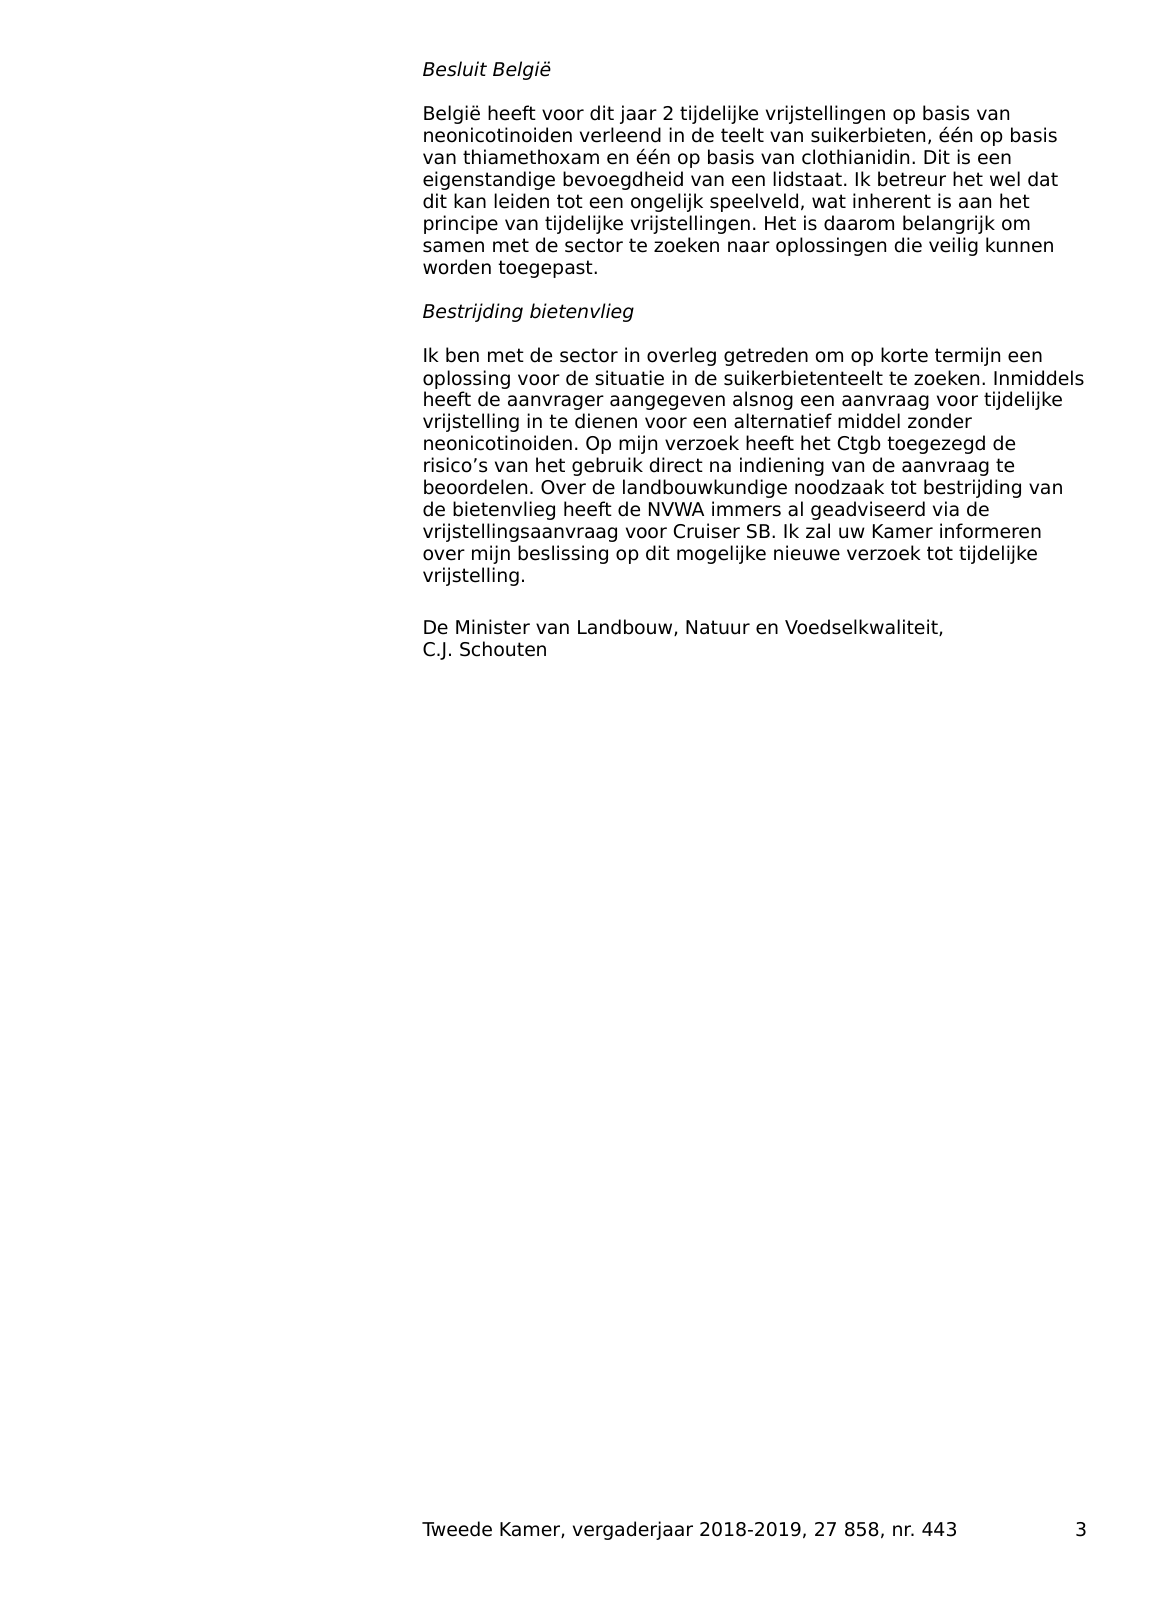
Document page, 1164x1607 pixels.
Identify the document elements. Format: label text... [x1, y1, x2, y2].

text Ik ben met de sector in overleg getreden om op korte termijn een oplossing voor de situatie in de suikerbietenteelt te zoeken. Inmiddels heeft de aanvrager aangegeven alsnog een aanvraag voor tijdelijke vrijstelling in te dienen voor een alternatief middel zonder neonicotinoiden. Op mijn verzoek heeft het Ctgb toegezegd de risico’s van het gebruik direct na indiening van de aanvraag te beoordelen. Over de landbouwkundige noodzaak tot bestrijding van de bietenvlieg heeft de NVWA immers al geadviseerd via de vrijstellingsaanvraag voor Cruiser SB. Ik zal uw Kamer informeren over mijn beslissing op dit mogelijke nieuwe verzoek tot tijdelijke vrijstelling. [422, 345, 1087, 587]
text De Minister van Landbouw, Natuur en Voedselkwaliteit, C.J. Schouten [422, 617, 1087, 661]
subtitle Besluit België [422, 59, 1087, 81]
text België heeft voor dit jaar 2 tijdelijke vrijstellingen op basis van neonicotinoiden verleend in de teelt van suikerbieten, één op basis van thiamethoxam en één op basis van clothianidin. Dit is een eigenstandige bevoegdheid van een lidstaat. Ik betreur het wel dat dit kan leiden tot een ongelijk speelveld, wat inherent is aan het principe van tijdelijke vrijstellingen. Het is daarom belangrijk om samen met de sector te zoeken naar oplossingen die veilig kunnen worden toegepast. [422, 103, 1087, 279]
subtitle Bestrijding bietenvlieg [422, 301, 1087, 323]
